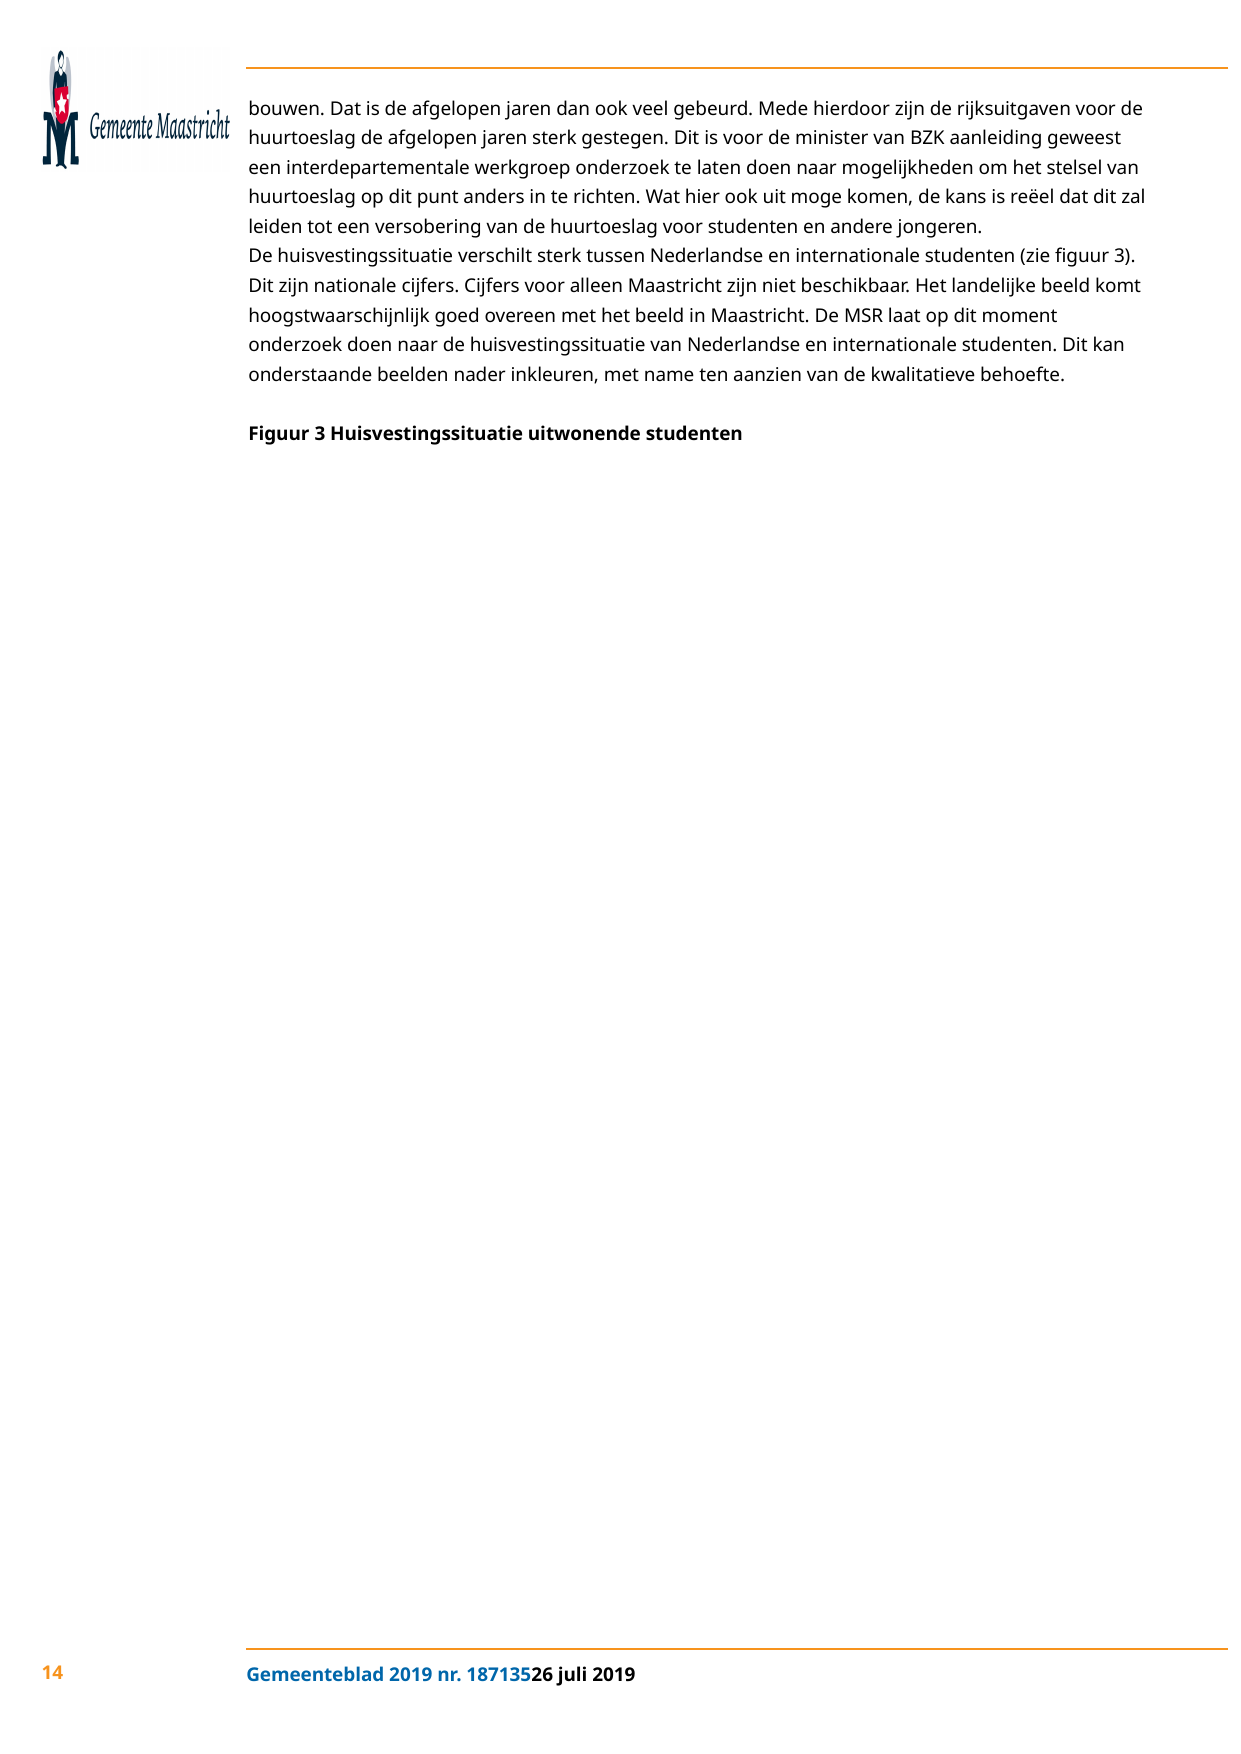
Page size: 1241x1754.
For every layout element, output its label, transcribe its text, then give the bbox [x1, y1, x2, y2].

text De huisvestingssituatie verschilt sterk tussen Nederlandse en internationale studenten (zie figuur 3). Dit zijn nationale cijfers. Cijfers voor alleen Maastricht zijn niet beschikbaar. Het landelijke beeld komt hoogstwaarschijnlijk goed overeen met het beeld in Maastricht. De MSR laat op dit moment onderzoek doen naar de huisvestingssituatie van Nederlandse en internationale studenten. Dit kan onderstaande beelden nader inkleuren, met name ten aanzien van de kwalitatieve behoefte. [248, 243, 1152, 387]
picture [41, 47, 231, 172]
text bouwen. Dat is de afgelopen jaren dan ook veel gebeurd. Mede hierdoor zijn de rijksuitgaven voor de huurtoeslag de afgelopen jaren sterk gestegen. Dit is voor de minister van BZK aanleiding geweest een interdepartementale werkgroep onderzoek te laten doen naar mogelijkheden om het stelsel van huurtoeslag op dit punt anders in te richten. Wat hier ook uit moge komen, de kans is reëel dat dit zal leiden tot een versobering van de huurtoeslag voor studenten en andere jongeren. [248, 95, 1152, 239]
text Figuur 3 Huisvestingssituatie uitwonende studenten [248, 420, 1152, 446]
